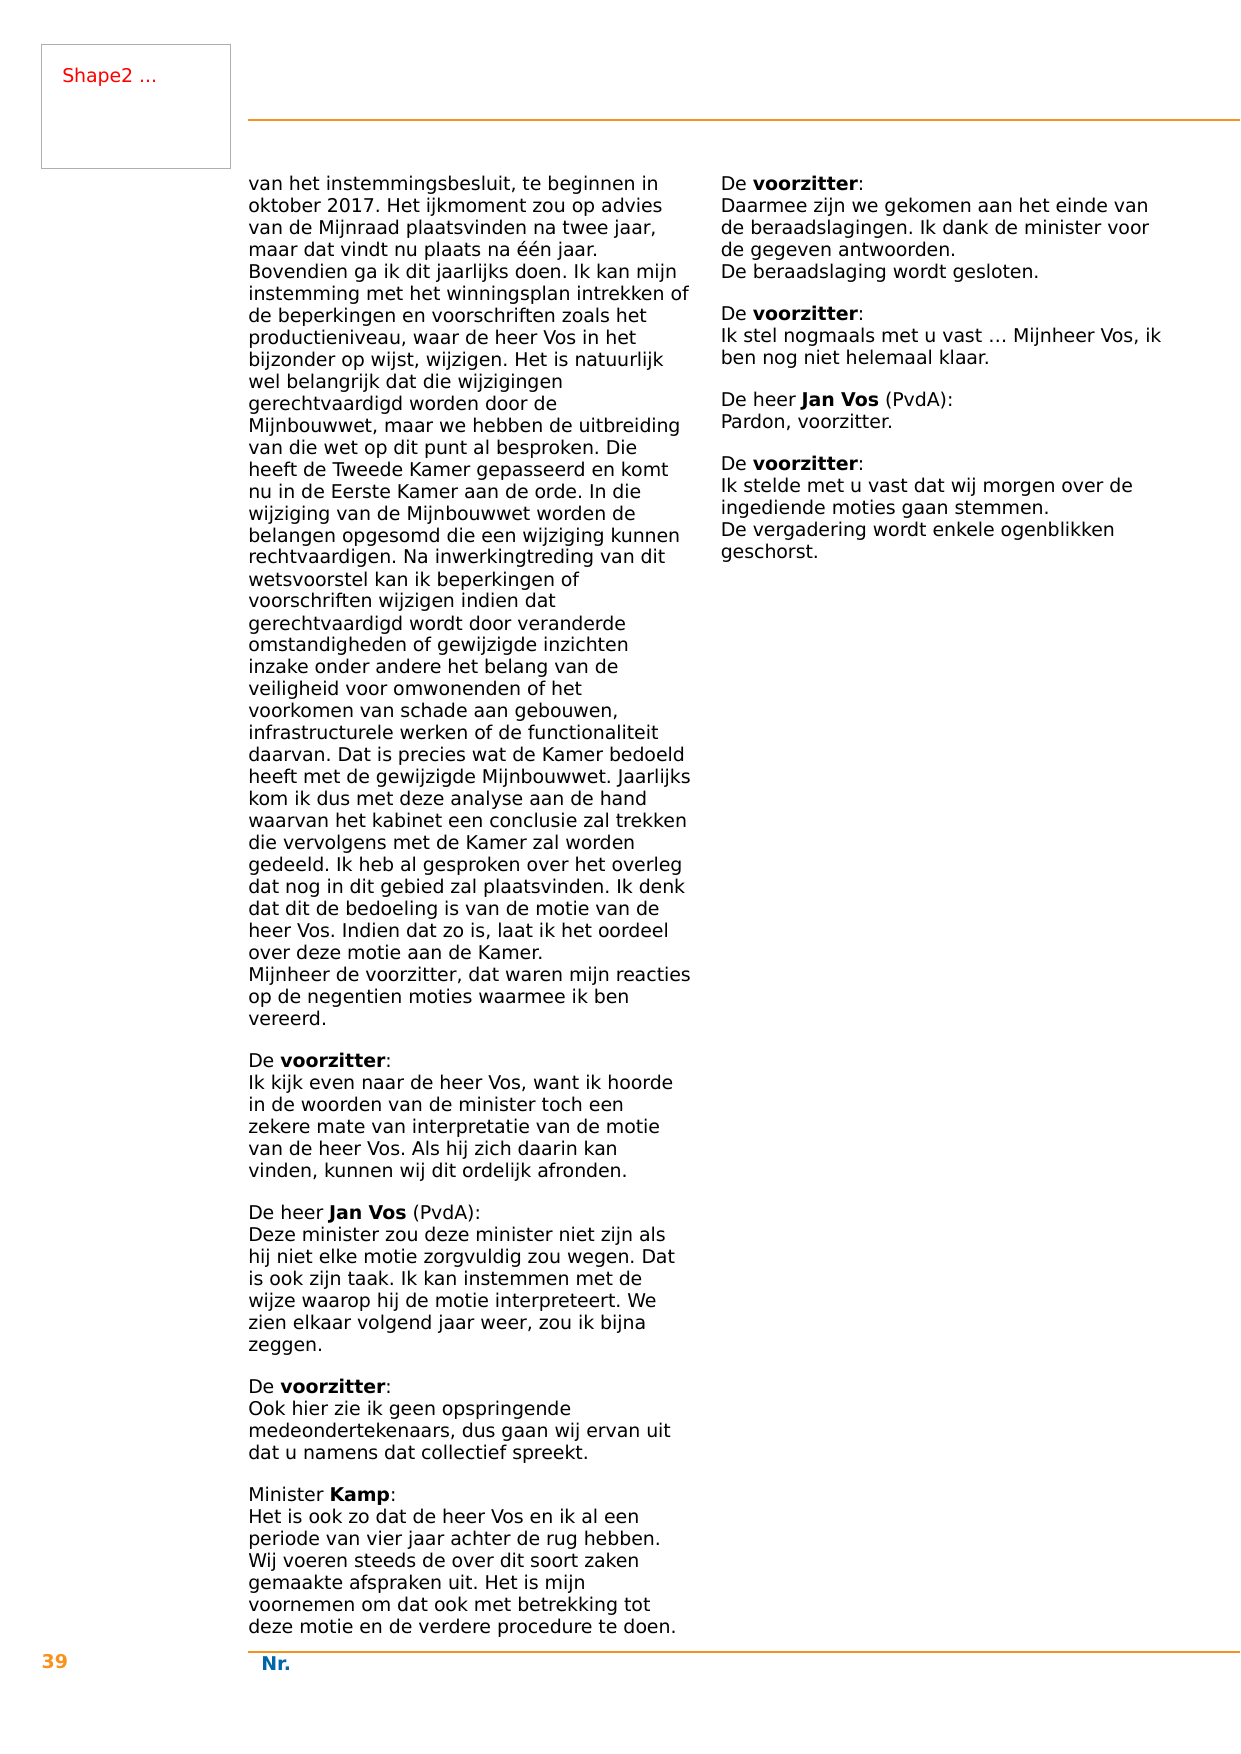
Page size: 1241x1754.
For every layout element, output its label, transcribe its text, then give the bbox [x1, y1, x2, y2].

text De heer Jan Vos (PvdA): [721, 389, 1163, 411]
text De voorzitter: [721, 453, 1163, 474]
text De voorzitter: [248, 1376, 691, 1398]
text De voorzitter: [721, 173, 1163, 195]
text Daarmee zijn we gekomen aan het einde van de beraadslagingen. Ik dank de minister voor de gegeven antwoorden. [721, 195, 1163, 261]
text De vergadering wordt enkele ogenblikken geschorst. [721, 518, 1163, 562]
text De beraadslaging wordt gesloten. [721, 261, 1163, 283]
text van het instemmingsbesluit, te beginnen in oktober 2017. Het ijkmoment zou op advies van de Mijnraad plaatsvinden na twee jaar, maar dat vindt nu plaats na één jaar. Bovendien ga ik dit jaarlijks doen. Ik kan mijn instemming met het winningsplan intrekken of de beperkingen en voorschriften zoals het productieniveau, waar de heer Vos in het bijzonder op wijst, wijzigen. Het is natuurlijk wel belangrijk dat die wijzigingen gerechtvaardigd worden door de Mijnbouwwet, maar we hebben de uitbreiding van die wet op dit punt al besproken. Die heeft de Tweede Kamer gepasseerd en komt nu in de Eerste Kamer aan de orde. In die wijziging van de Mijnbouwwet worden de belangen opgesomd die een wijziging kunnen rechtvaardigen. Na inwerkingtreding van dit wetsvoorstel kan ik beperkingen of voorschriften wijzigen indien dat gerechtvaardigd wordt door veranderde omstandigheden of gewijzigde inzichten inzake onder andere het belang van de veiligheid voor omwonenden of het voorkomen van schade aan gebouwen, infrastructurele werken of de functionaliteit daarvan. Dat is precies wat de Kamer bedoeld heeft met de gewijzigde Mijnbouwwet. Jaarlijks kom ik dus met deze analyse aan de hand waarvan het kabinet een conclusie zal trekken die vervolgens met de Kamer zal worden gedeeld. Ik heb al gesproken over het overleg dat nog in dit gebied zal plaatsvinden. Ik denk dat dit de bedoeling is van de motie van de heer Vos. Indien dat zo is, laat ik het oordeel over deze motie aan de Kamer. [248, 173, 691, 964]
text Minister Kamp: [248, 1484, 691, 1506]
text De voorzitter: [721, 303, 1163, 325]
text De voorzitter: [248, 1050, 691, 1072]
text Ik stelde met u vast dat wij morgen over de ingediende moties gaan stemmen. [721, 474, 1163, 518]
text Deze minister zou deze minister niet zijn als hij niet elke motie zorgvuldig zou wegen. Dat is ook zijn taak. Ik kan instemmen met de wijze waarop hij de motie interpreteert. We zien elkaar volgend jaar weer, zou ik bijna zeggen. [248, 1224, 691, 1356]
text Pardon, voorzitter. [721, 411, 1163, 433]
text Het is ook zo dat de heer Vos en ik al een periode van vier jaar achter de rug hebben. Wij voeren steeds de over dit soort zaken gemaakte afspraken uit. Het is mijn voornemen om dat ook met betrekking tot deze motie en de verdere procedure te doen. [248, 1506, 691, 1637]
text Ik kijk even naar de heer Vos, want ik hoorde in de woorden van de minister toch een zekere mate van interpretatie van de motie van de heer Vos. Als hij zich daarin kan vinden, kunnen wij dit ordelijk afronden. [248, 1072, 691, 1182]
text Ik stel nogmaals met u vast … Mijnheer Vos, ik ben nog niet helemaal klaar. [721, 325, 1163, 369]
text Ook hier zie ik geen opspringende medeondertekenaars, dus gaan wij ervan uit dat u namens dat collectief spreekt. [248, 1398, 691, 1464]
text Mijnheer de voorzitter, dat waren mijn reacties op de negentien moties waarmee ik ben vereerd. [248, 964, 691, 1030]
text De heer Jan Vos (PvdA): [248, 1202, 691, 1224]
